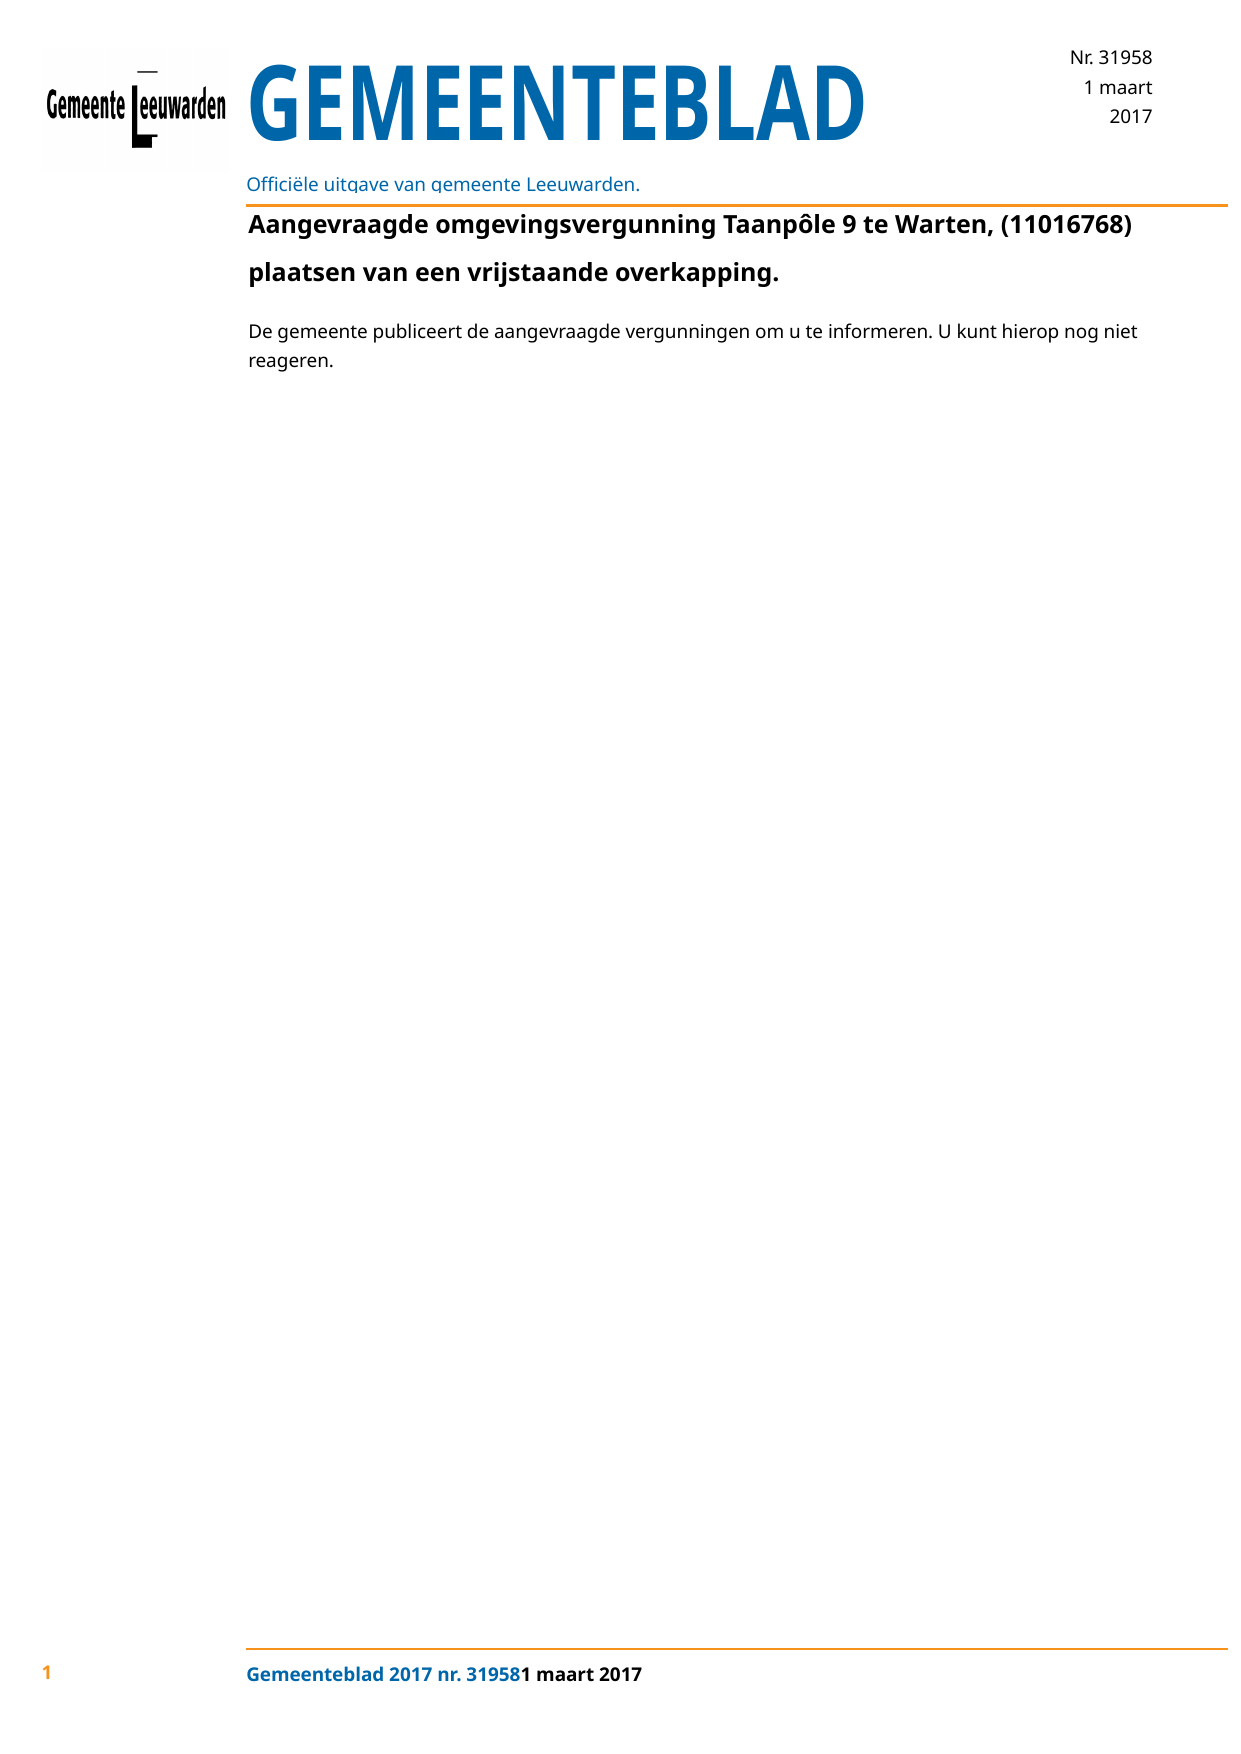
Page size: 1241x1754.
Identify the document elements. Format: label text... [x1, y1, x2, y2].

picture [41, 47, 231, 172]
text De gemeente publiceert de aangevraagde vergunningen om u te informeren. U kunt hierop nog niet reageren. [248, 318, 1152, 373]
text Aangevraagde omgevingsvergunning Taanpôle 9 te Warten, (11016768) plaatsen van een vrijstaande overkapping. [248, 207, 1152, 288]
